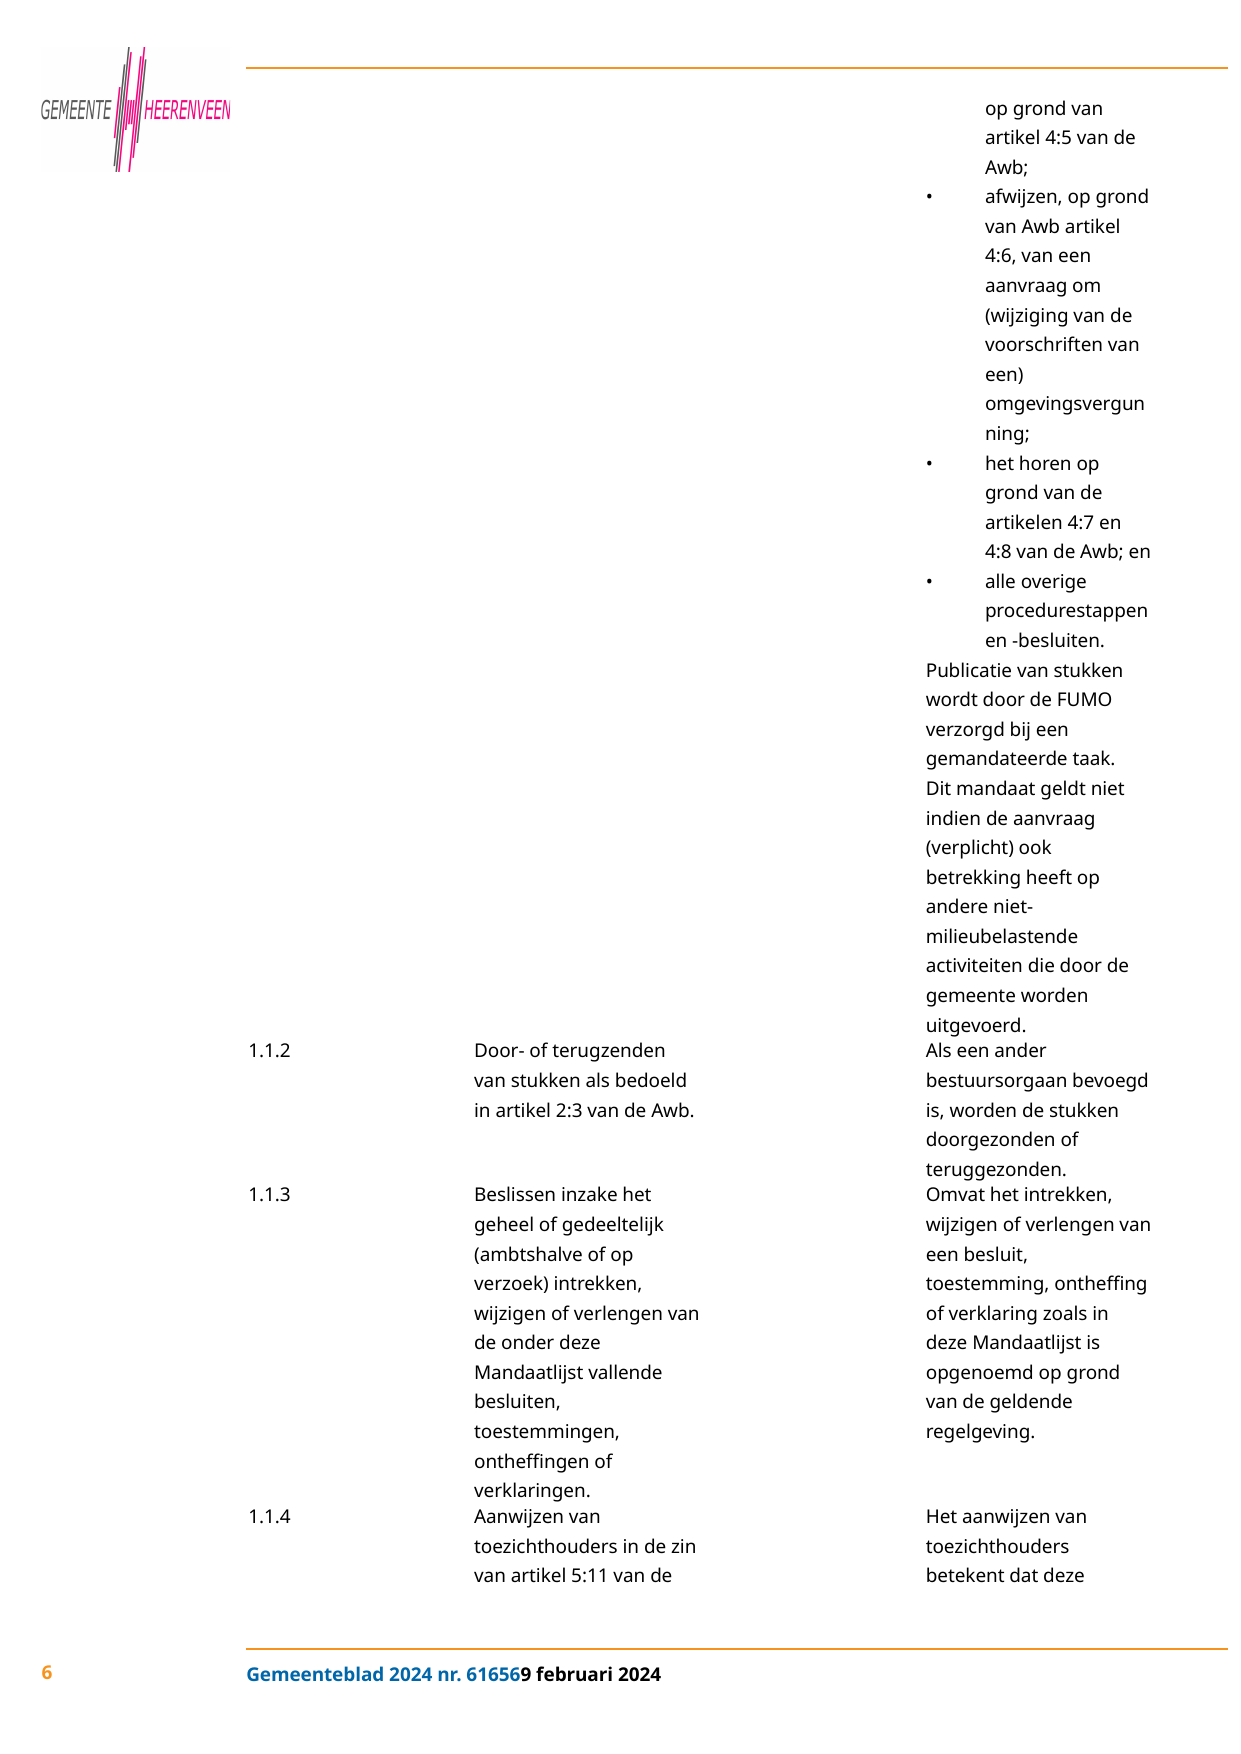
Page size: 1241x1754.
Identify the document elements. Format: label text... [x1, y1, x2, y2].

table_cell Door- of terugzenden van stukken als bedoeld in artikel 2:3 van de Awb. [474, 1038, 700, 1182]
table_cell [248, 95, 474, 1038]
table_cell Beslissen inzake het geheel of gedeeltelijk (ambtshalve of op verzoek) intrekken, wijzigen of verlengen van de onder deze Mandaatlijst vallende besluiten, toestemmingen, ontheffingen of verklaringen. [474, 1182, 700, 1503]
table_cell [700, 1182, 926, 1503]
table_cell [700, 1038, 926, 1182]
table_cell Het aanwijzen van toezichthouders betekent dat deze [926, 1503, 1152, 1588]
table_cell [700, 95, 926, 1038]
table_cell 1.1.4 [248, 1503, 474, 1588]
table_cell Aanwijzen van toezichthouders in de zin van artikel 5:11 van de [474, 1503, 700, 1588]
table_cell 1.1.3 [248, 1182, 474, 1503]
table_cell [474, 95, 700, 1038]
table_cell Omvat het intrekken, wijzigen of verlengen van een besluit, toestemming, ontheffing of verklaring zoals in deze Mandaatlijst is opgenoemd op grond van de geldende regelgeving. [926, 1182, 1152, 1503]
table_cell [700, 1503, 926, 1588]
table_cell Als een ander bestuursorgaan bevoegd is, worden de stukken doorgezonden of teruggezonden. [926, 1038, 1152, 1182]
table_cell op grond van artikel 4:5 van de Awb; afwijzen, op grond van Awb artikel 4:6, van een aanvraag om (wijziging van de voorschriften van een) omgevingsvergunning; het horen op grond van de artikelen 4:7 en 4:8 van de Awb; en alle overige procedurestappen en -besluiten. Publicatie van stukken wordt door de FUMO verzorgd bij een gemandateerde taak. Dit mandaat geldt niet indien de aanvraag (verplicht) ook betrekking heeft op andere niet-milieubelastende activiteiten die door de gemeente worden uitgevoerd. [926, 95, 1152, 1038]
picture [41, 47, 231, 172]
table_cell 1.1.2 [248, 1038, 474, 1182]
